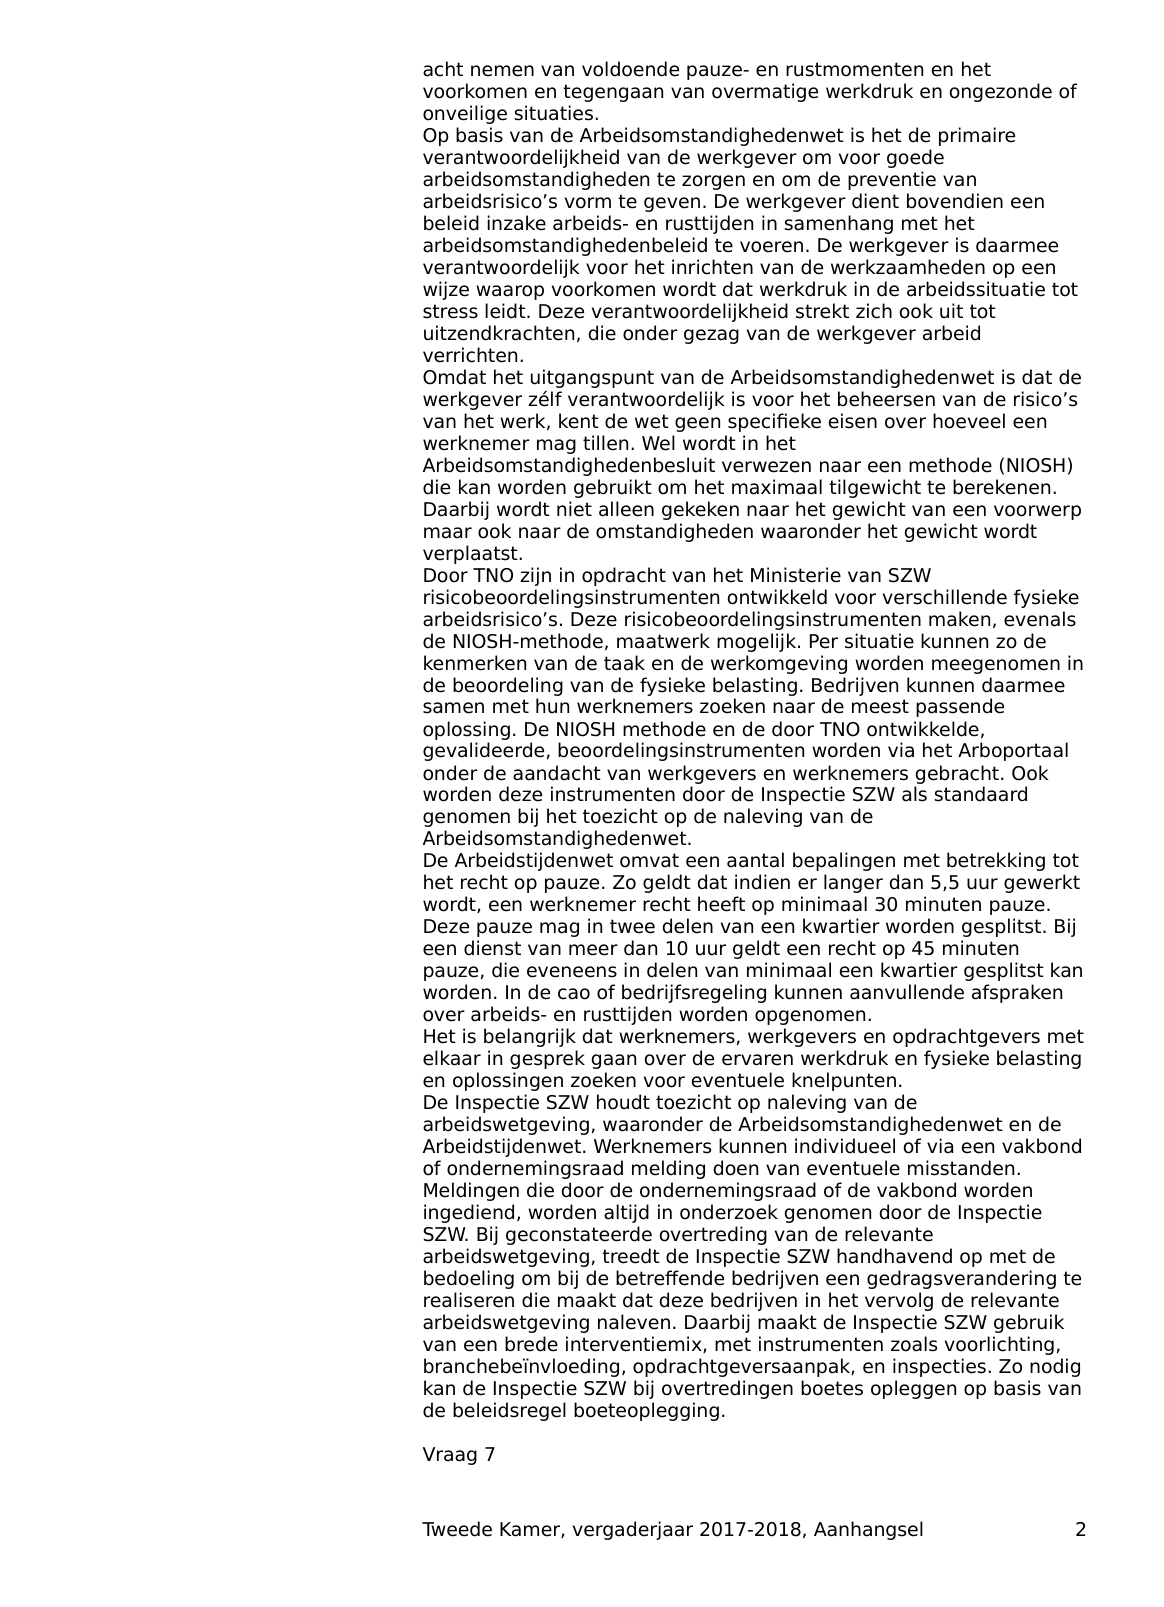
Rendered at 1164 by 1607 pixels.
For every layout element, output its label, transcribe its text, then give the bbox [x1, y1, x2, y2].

text Op basis van de Arbeidsomstandighedenwet is het de primaire verantwoordelijkheid van de werkgever om voor goede arbeidsomstandigheden te zorgen en om de preventie van arbeidsrisico’s vorm te geven. De werkgever dient bovendien een beleid inzake arbeids- en rusttijden in samenhang met het arbeidsomstandighedenbeleid te voeren. De werkgever is daarmee verantwoordelijk voor het inrichten van de werkzaamheden op een wijze waarop voorkomen wordt dat werkdruk in de arbeidssituatie tot stress leidt. Deze verantwoordelijkheid strekt zich ook uit tot uitzendkrachten, die onder gezag van de werkgever arbeid verrichten. [422, 125, 1087, 367]
text acht nemen van voldoende pauze- en rustmomenten en het voorkomen en tegengaan van overmatige werkdruk en ongezonde of onveilige situaties. [422, 59, 1087, 125]
text Omdat het uitgangspunt van de Arbeidsomstandighedenwet is dat de werkgever zélf verantwoordelijk is voor het beheersen van de risico’s van het werk, kent de wet geen specifieke eisen over hoeveel een werknemer mag tillen. Wel wordt in het Arbeidsomstandighedenbesluit verwezen naar een methode (NIOSH) die kan worden gebruikt om het maximaal tilgewicht te berekenen. Daarbij wordt niet alleen gekeken naar het gewicht van een voorwerp maar ook naar de omstandigheden waaronder het gewicht wordt verplaatst. [422, 367, 1087, 564]
text De Arbeidstijdenwet omvat een aantal bepalingen met betrekking tot het recht op pauze. Zo geldt dat indien er langer dan 5,5 uur gewerkt wordt, een werknemer recht heeft op minimaal 30 minuten pauze. Deze pauze mag in twee delen van een kwartier worden gesplitst. Bij een dienst van meer dan 10 uur geldt een recht op 45 minuten pauze, die eveneens in delen van minimaal een kwartier gesplitst kan worden. In de cao of bedrijfsregeling kunnen aanvullende afspraken over arbeids- en rusttijden worden opgenomen. [422, 850, 1087, 1026]
text Vraag 7 [422, 1444, 1087, 1466]
text De Inspectie SZW houdt toezicht op naleving van de arbeidswetgeving, waaronder de Arbeidsomstandighedenwet en de Arbeidstijdenwet. Werknemers kunnen individueel of via een vakbond of ondernemingsraad melding doen van eventuele misstanden. Meldingen die door de ondernemingsraad of de vakbond worden ingediend, worden altijd in onderzoek genomen door de Inspectie SZW. Bij geconstateerde overtreding van de relevante arbeidswetgeving, treedt de Inspectie SZW handhavend op met de bedoeling om bij de betreffende bedrijven een gedragsverandering te realiseren die maakt dat deze bedrijven in het vervolg de relevante arbeidswetgeving naleven. Daarbij maakt de Inspectie SZW gebruik van een brede interventiemix, met instrumenten zoals voorlichting, branchebeïnvloeding, opdrachtgeversaanpak, en inspecties. Zo nodig kan de Inspectie SZW bij overtredingen boetes opleggen op basis van de beleidsregel boeteoplegging. [422, 1092, 1087, 1422]
text Door TNO zijn in opdracht van het Ministerie van SZW risicobeoordelingsinstrumenten ontwikkeld voor verschillende fysieke arbeidsrisico’s. Deze risicobeoordelingsinstrumenten maken, evenals de NIOSH-methode, maatwerk mogelijk. Per situatie kunnen zo de kenmerken van de taak en de werkomgeving worden meegenomen in de beoordeling van de fysieke belasting. Bedrijven kunnen daarmee samen met hun werknemers zoeken naar de meest passende oplossing. De NIOSH methode en de door TNO ontwikkelde, gevalideerde, beoordelingsinstrumenten worden via het Arboportaal onder de aandacht van werkgevers en werknemers gebracht. Ook worden deze instrumenten door de Inspectie SZW als standaard genomen bij het toezicht op de naleving van de Arbeidsomstandighedenwet. [422, 564, 1087, 850]
text Het is belangrijk dat werknemers, werkgevers en opdrachtgevers met elkaar in gesprek gaan over de ervaren werkdruk en fysieke belasting en oplossingen zoeken voor eventuele knelpunten. [422, 1026, 1087, 1092]
